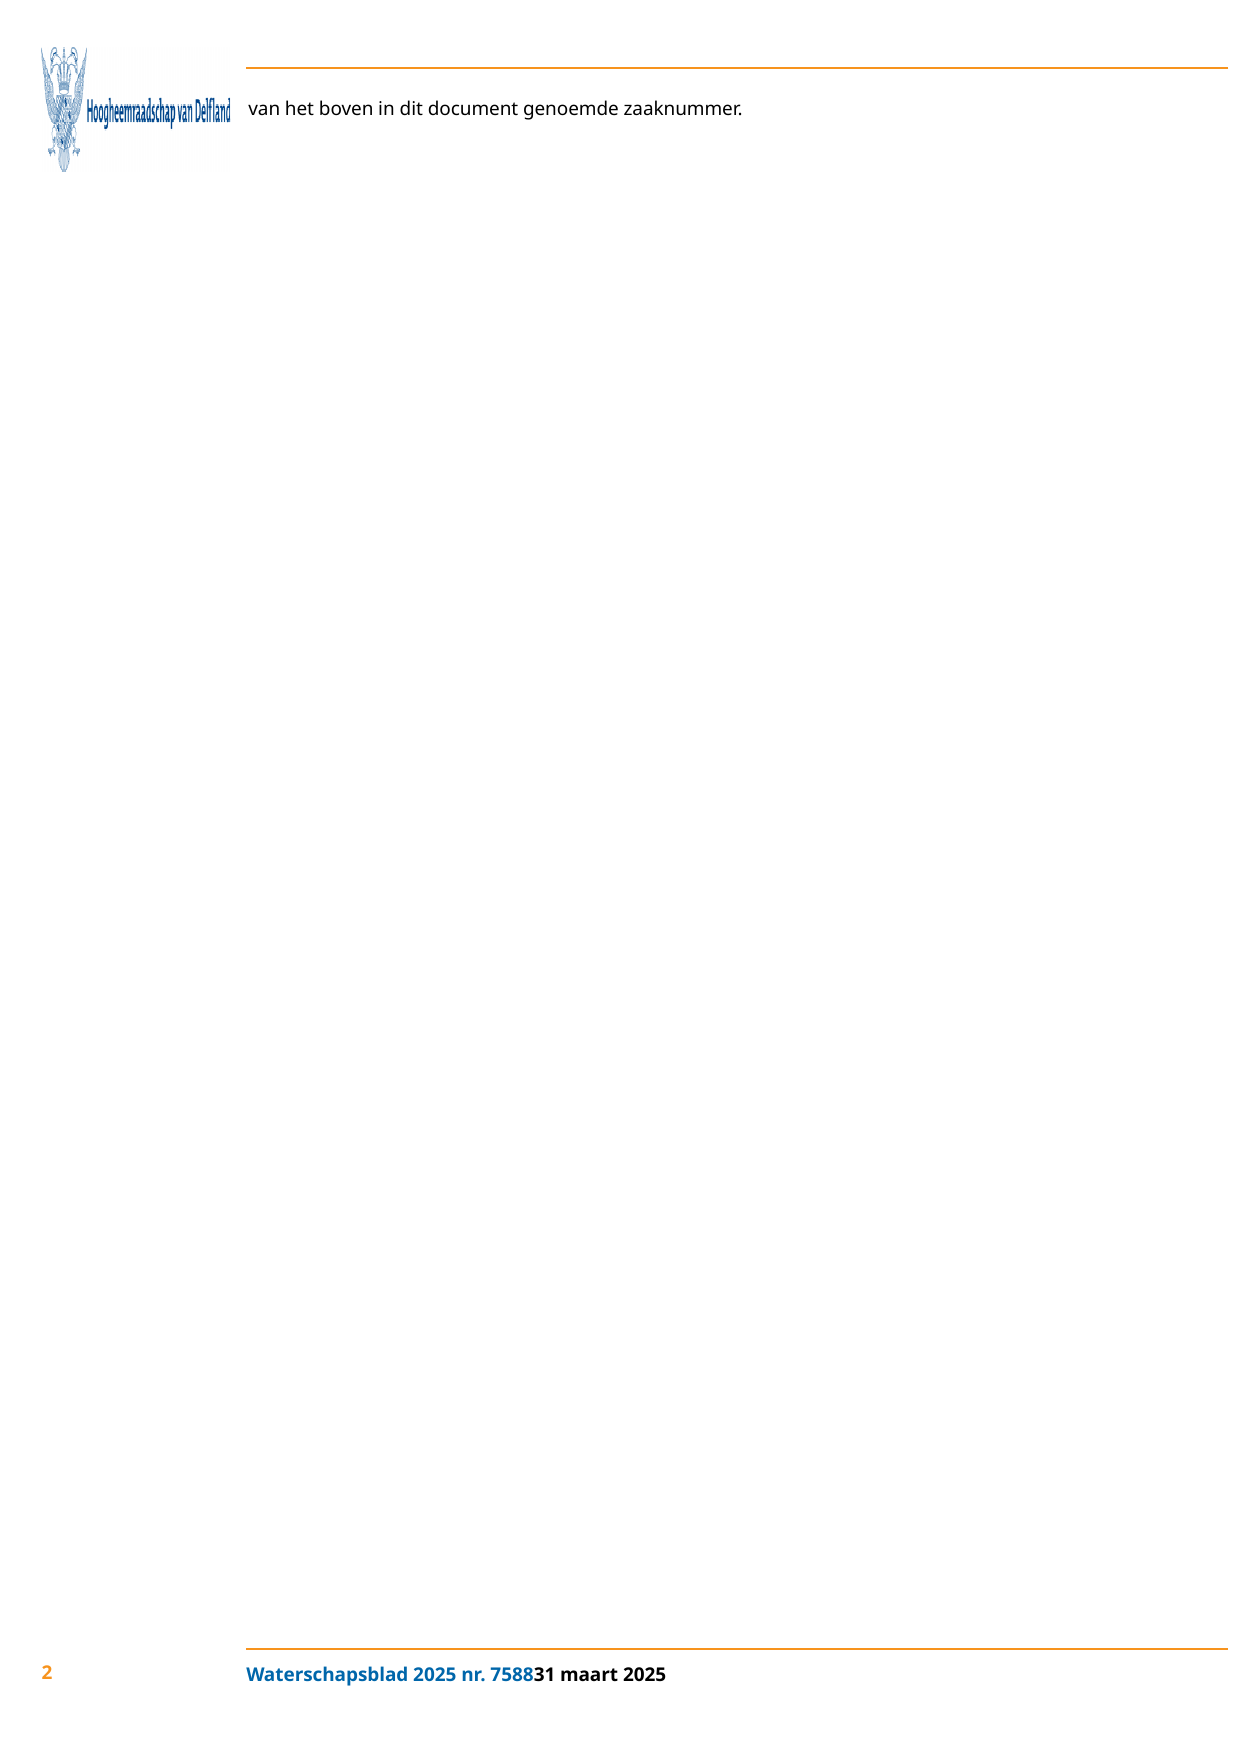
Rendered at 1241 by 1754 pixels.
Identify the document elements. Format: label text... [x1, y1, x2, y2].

picture [41, 47, 231, 172]
text van het boven in dit document genoemde zaaknummer. [248, 95, 1152, 121]
